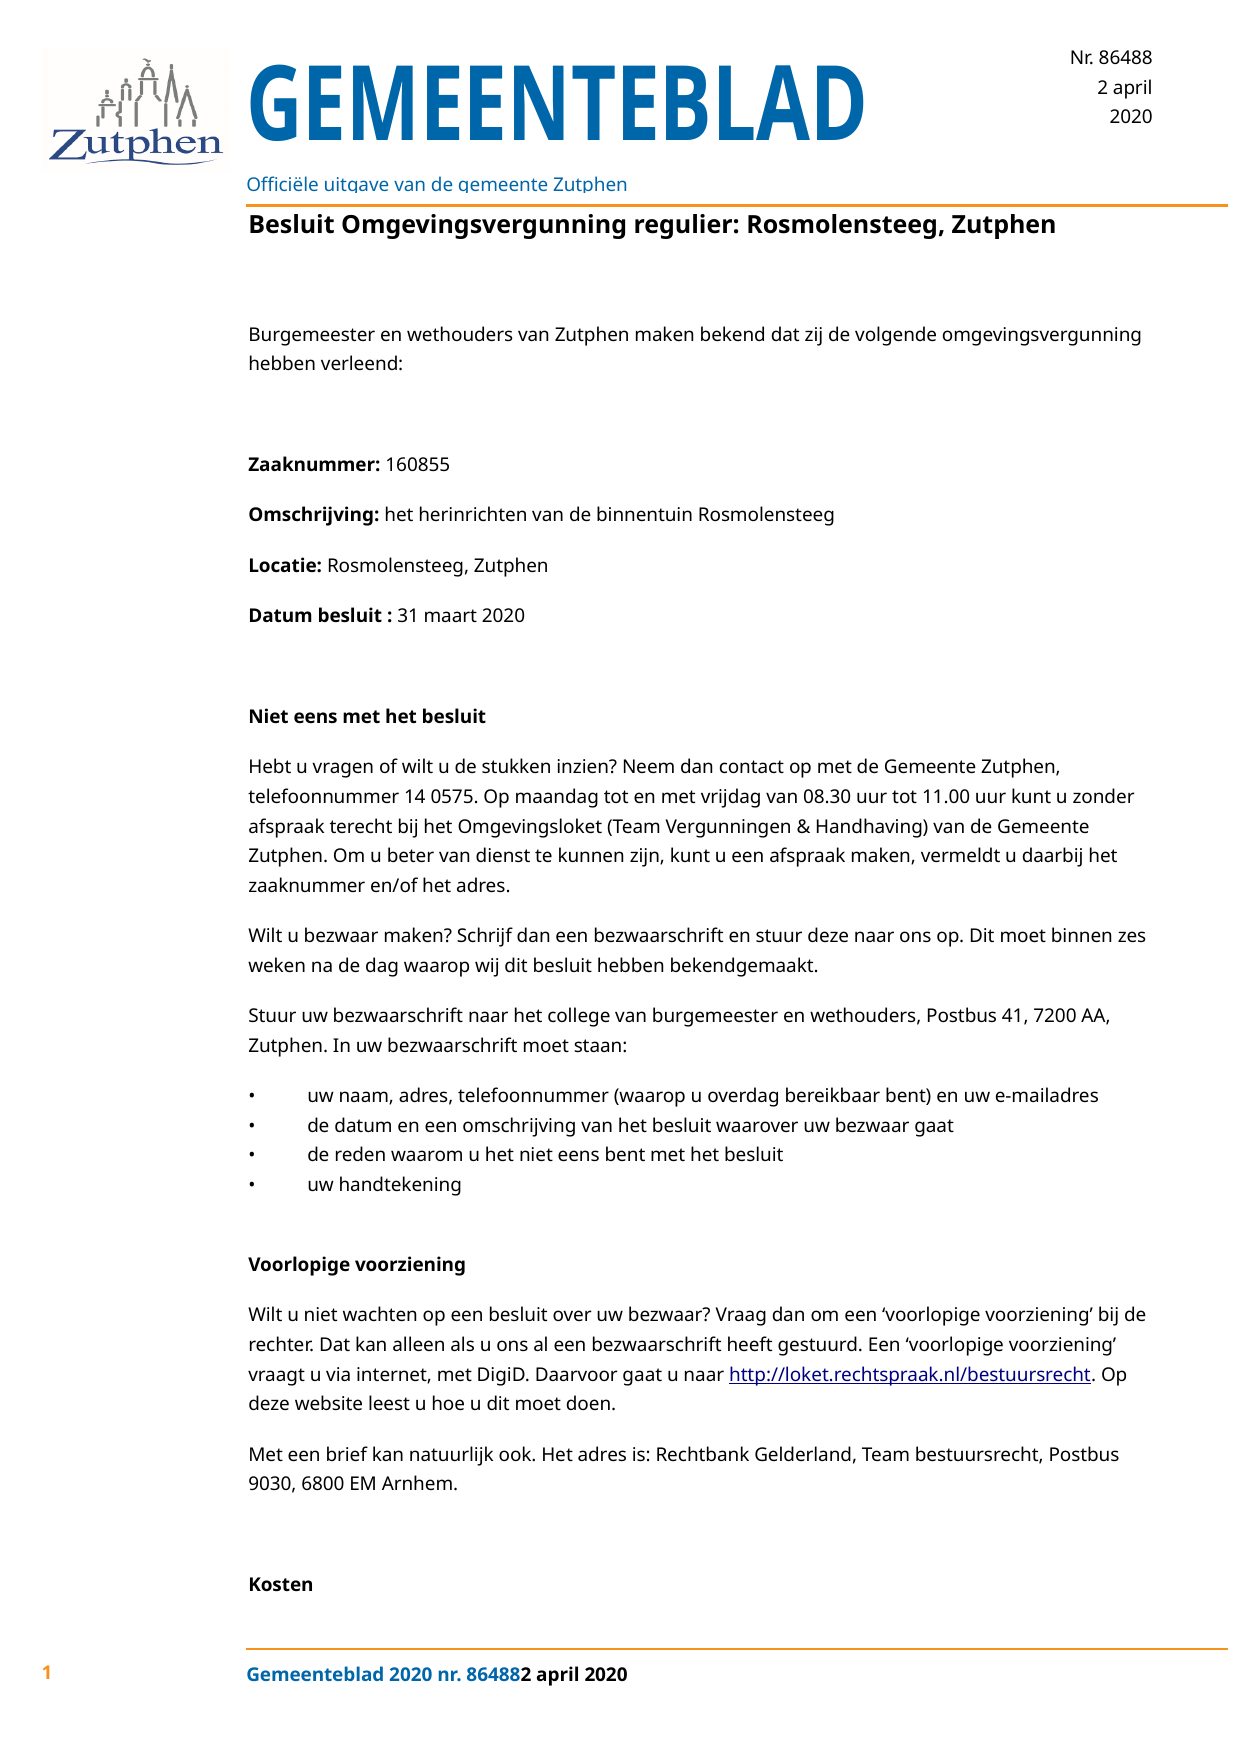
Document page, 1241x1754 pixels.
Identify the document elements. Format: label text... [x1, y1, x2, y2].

list uw handtekening [248, 1171, 1152, 1197]
list uw naam, adres, telefoonnummer (waarop u overdag bereikbaar bent) en uw e-mailadres [248, 1082, 1152, 1108]
picture [41, 47, 231, 172]
text Wilt u bezwaar maken? Schrijf dan een bezwaarschrift en stuur deze naar ons op. Dit moet binnen zes weken na de dag waarop wij dit besluit hebben bekendgemaakt. [248, 922, 1152, 978]
text Stuur uw bezwaarschrift naar het college van burgemeester en wethouders, Postbus 41, 7200 AA, Zutphen. In uw bezwaarschrift moet staan: [248, 1002, 1152, 1058]
text Omschrijving: het herinrichten van de binnentuin Rosmolensteeg [248, 502, 1152, 527]
text Datum besluit : 31 maart 2020 [248, 602, 1152, 628]
list de datum en een omschrijving van het besluit waarover uw bezwaar gaat [248, 1112, 1152, 1138]
text Locatie: Rosmolensteeg, Zutphen [248, 552, 1152, 578]
text Zaaknummer: 160855 [248, 451, 1152, 477]
list de reden waarom u het niet eens bent met het besluit [248, 1142, 1152, 1167]
text Besluit Omgevingsvergunning regulier: Rosmolensteeg, Zutphen [248, 207, 1152, 241]
text Kosten [248, 1571, 1152, 1597]
text Burgemeester en wethouders van Zutphen maken bekend dat zij de volgende omgevingsvergunning hebben verleend: [248, 321, 1152, 376]
text Met een brief kan natuurlijk ook. Het adres is: Rechtbank Gelderland, Team bestuursrecht, Postbus 9030, 6800 EM Arnhem. [248, 1441, 1152, 1496]
text Wilt u niet wachten op een besluit over uw bezwaar? Vraag dan om een ‘voorlopige voorziening’ bij de rechter. Dat kan alleen als u ons al een bezwaarschrift heeft gestuurd. Een ‘voorlopige voorziening’ vraagt u via internet, met DigiD. Daarvoor gaat u naar http://loket.rechtspraak.nl/bestuursrecht. Op deze website leest u hoe u dit moet doen. [248, 1302, 1152, 1416]
text Hebt u vragen of wilt u de stukken inzien? Neem dan contact op met de Gemeente Zutphen, telefoonnummer 14 0575. Op maandag tot en met vrijdag van 08.30 uur tot 11.00 uur kunt u zonder afspraak terecht bij het Omgevingsloket (Team Vergunningen & Handhaving) van de Gemeente Zutphen. Om u beter van dienst te kunnen zijn, kunt u een afspraak maken, vermeldt u daarbij het zaaknummer en/of het adres. [248, 754, 1152, 898]
text Voorlopige voorziening [248, 1251, 1152, 1277]
text Niet eens met het besluit [248, 703, 1152, 729]
